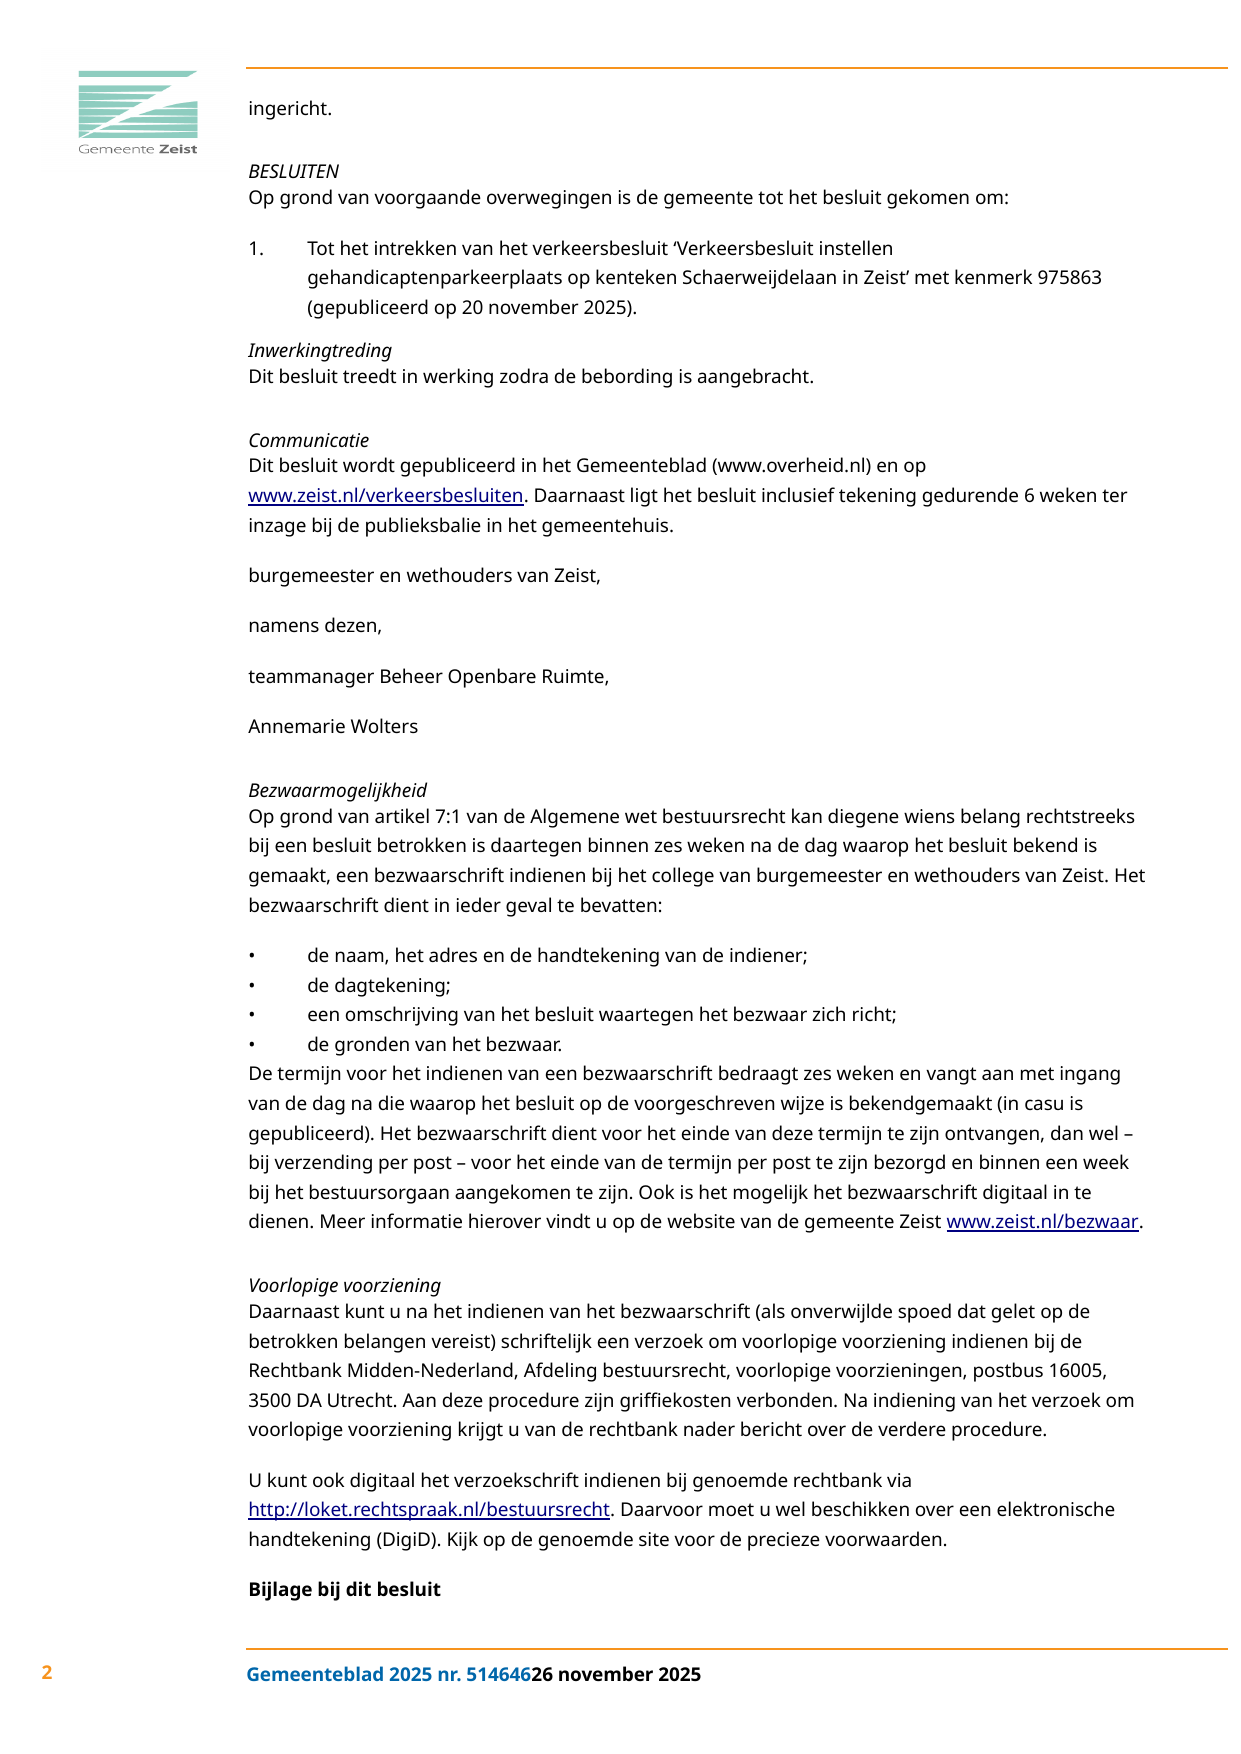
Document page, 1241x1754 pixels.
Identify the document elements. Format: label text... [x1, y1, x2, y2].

text Daarnaast kunt u na het indienen van het bezwaarschrift (als onverwijlde spoed dat gelet op de betrokken belangen vereist) schriftelijk een verzoek om voorlopige voorziening indienen bij de Rechtbank Midden-Nederland, Afdeling bestuursrecht, voorlopige voorzieningen, postbus 16005, 3500 DA Utrecht. Aan deze procedure zijn griffiekosten verbonden. Na indiening van het verzoek om voorlopige voorziening krijgt u van de rechtbank nader bericht over de verdere procedure. [248, 1298, 1152, 1442]
text Voorlopige voorziening [248, 1272, 1152, 1298]
text BESLUITEN [248, 159, 1152, 184]
text ingericht. [248, 95, 1152, 121]
text De termijn voor het indienen van een bezwaarschrift bedraagt zes weken en vangt aan met ingang van de dag na die waarop het besluit op de voorgeschreven wijze is bekendgemaakt (in casu is gepubliceerd). Het bezwaarschrift dient voor het einde van deze termijn te zijn ontvangen, dan wel – bij verzending per post – voor het einde van de termijn per post te zijn bezorgd en binnen een week bij het bestuursorgaan aangekomen te zijn. Ook is het mogelijk het bezwaarschrift digitaal in te dienen. Meer informatie hierover vindt u op de website van de gemeente Zeist www.zeist.nl/bezwaar. [248, 1061, 1152, 1234]
picture [41, 47, 231, 172]
text Dit besluit wordt gepubliceerd in het Gemeenteblad (www.overheid.nl) en op www.zeist.nl/verkeersbesluiten. Daarnaast ligt het besluit inclusief tekening gedurende 6 weken ter inzage bij de publieksbalie in het gemeentehuis. [248, 453, 1152, 537]
list de gronden van het bezwaar. [248, 1031, 1152, 1057]
list de naam, het adres en de handtekening van de indiener; [248, 942, 1152, 968]
list Tot het intrekken van het verkeersbesluit ‘Verkeersbesluit instellen gehandicaptenparkeerplaats op kenteken Schaerweijdelaan in Zeist’ met kenmerk 975863 (gepubliceerd op 20 november 2025). [248, 235, 1152, 320]
text Dit besluit treedt in werking zodra de bebording is aangebracht. [248, 363, 1152, 389]
text U kunt ook digitaal het verzoekschrift indienen bij genoemde rechtbank via http://loket.rechtspraak.nl/bestuursrecht. Daarvoor moet u wel beschikken over een elektronische handtekening (DigiD). Kijk op de genoemde site voor de precieze voorwaarden. [248, 1467, 1152, 1552]
list een omschrijving van het besluit waartegen het bezwaar zich richt; [248, 1001, 1152, 1027]
text Communicatie [248, 427, 1152, 453]
text teammanager Beheer Openbare Ruimte, [248, 663, 1152, 689]
text Annemarie Wolters [248, 713, 1152, 739]
text Inwerkingtreding [248, 337, 1152, 363]
text Op grond van voorgaande overwegingen is de gemeente tot het besluit gekomen om: [248, 184, 1152, 210]
text Bezwaarmogelijkheid [248, 777, 1152, 803]
text namens dezen, [248, 613, 1152, 638]
text Bijlage bij dit besluit [248, 1577, 1152, 1602]
text burgemeester en wethouders van Zeist, [248, 562, 1152, 588]
text Op grond van artikel 7:1 van de Algemene wet bestuursrecht kan diegene wiens belang rechtstreeks bij een besluit betrokken is daartegen binnen zes weken na de dag waarop het besluit bekend is gemaakt, een bezwaarschrift indienen bij het college van burgemeester en wethouders van Zeist. Het bezwaarschrift dient in ieder geval te bevatten: [248, 803, 1152, 918]
list de dagtekening; [248, 972, 1152, 998]
